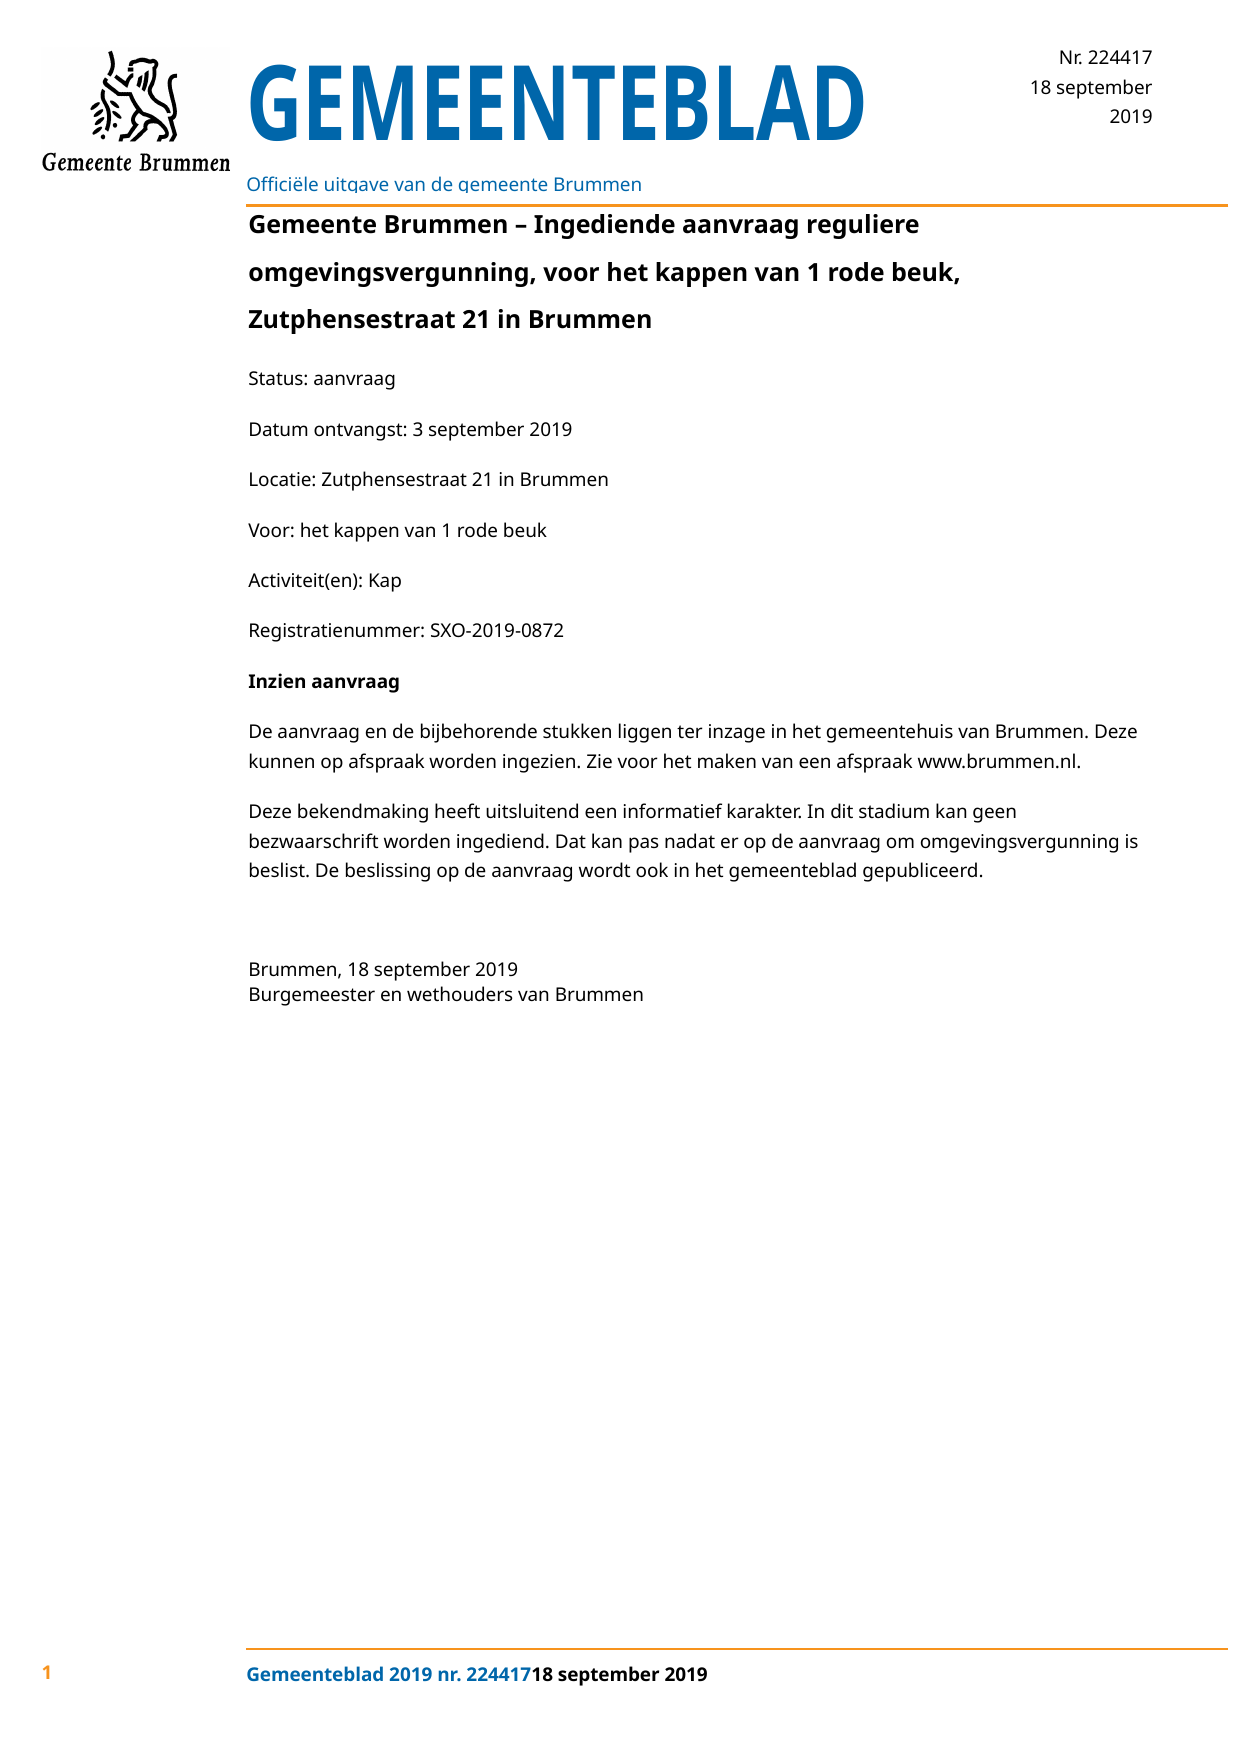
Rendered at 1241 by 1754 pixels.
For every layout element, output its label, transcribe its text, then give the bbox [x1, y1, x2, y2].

text Voor: het kappen van 1 rode beuk [248, 517, 1152, 542]
text Registratienummer: SXO-2019-0872 [248, 618, 1152, 643]
text De aanvraag en de bijbehorende stukken liggen ter inzage in het gemeentehuis van Brummen. Deze kunnen op afspraak worden ingezien. Zie voor het maken van een afspraak www.brummen.nl. [248, 718, 1152, 774]
text Deze bekendmaking heeft uitsluitend een informatief karakter. In dit stadium kan geen bezwaarschrift worden ingediend. Dat kan pas nadat er op de aanvraag om omgevingsvergunning is beslist. De beslissing op de aanvraag wordt ook in het gemeenteblad gepubliceerd. [248, 798, 1152, 883]
text Status: aanvraag [248, 366, 1152, 391]
text Locatie: Zutphensestraat 21 in Brummen [248, 466, 1152, 492]
text Inzien aanvraag [248, 668, 1152, 694]
picture [41, 47, 231, 172]
text Burgemeester en wethouders van Brummen [248, 982, 1152, 1007]
text Gemeente Brummen – Ingediende aanvraag reguliere omgevingsvergunning, voor het kappen van 1 rode beuk, Zutphensestraat 21 in Brummen [248, 207, 1152, 336]
text Brummen, 18 september 2019 [248, 956, 1152, 982]
text Datum ontvangst: 3 september 2019 [248, 416, 1152, 442]
text Activiteit(en): Kap [248, 567, 1152, 593]
